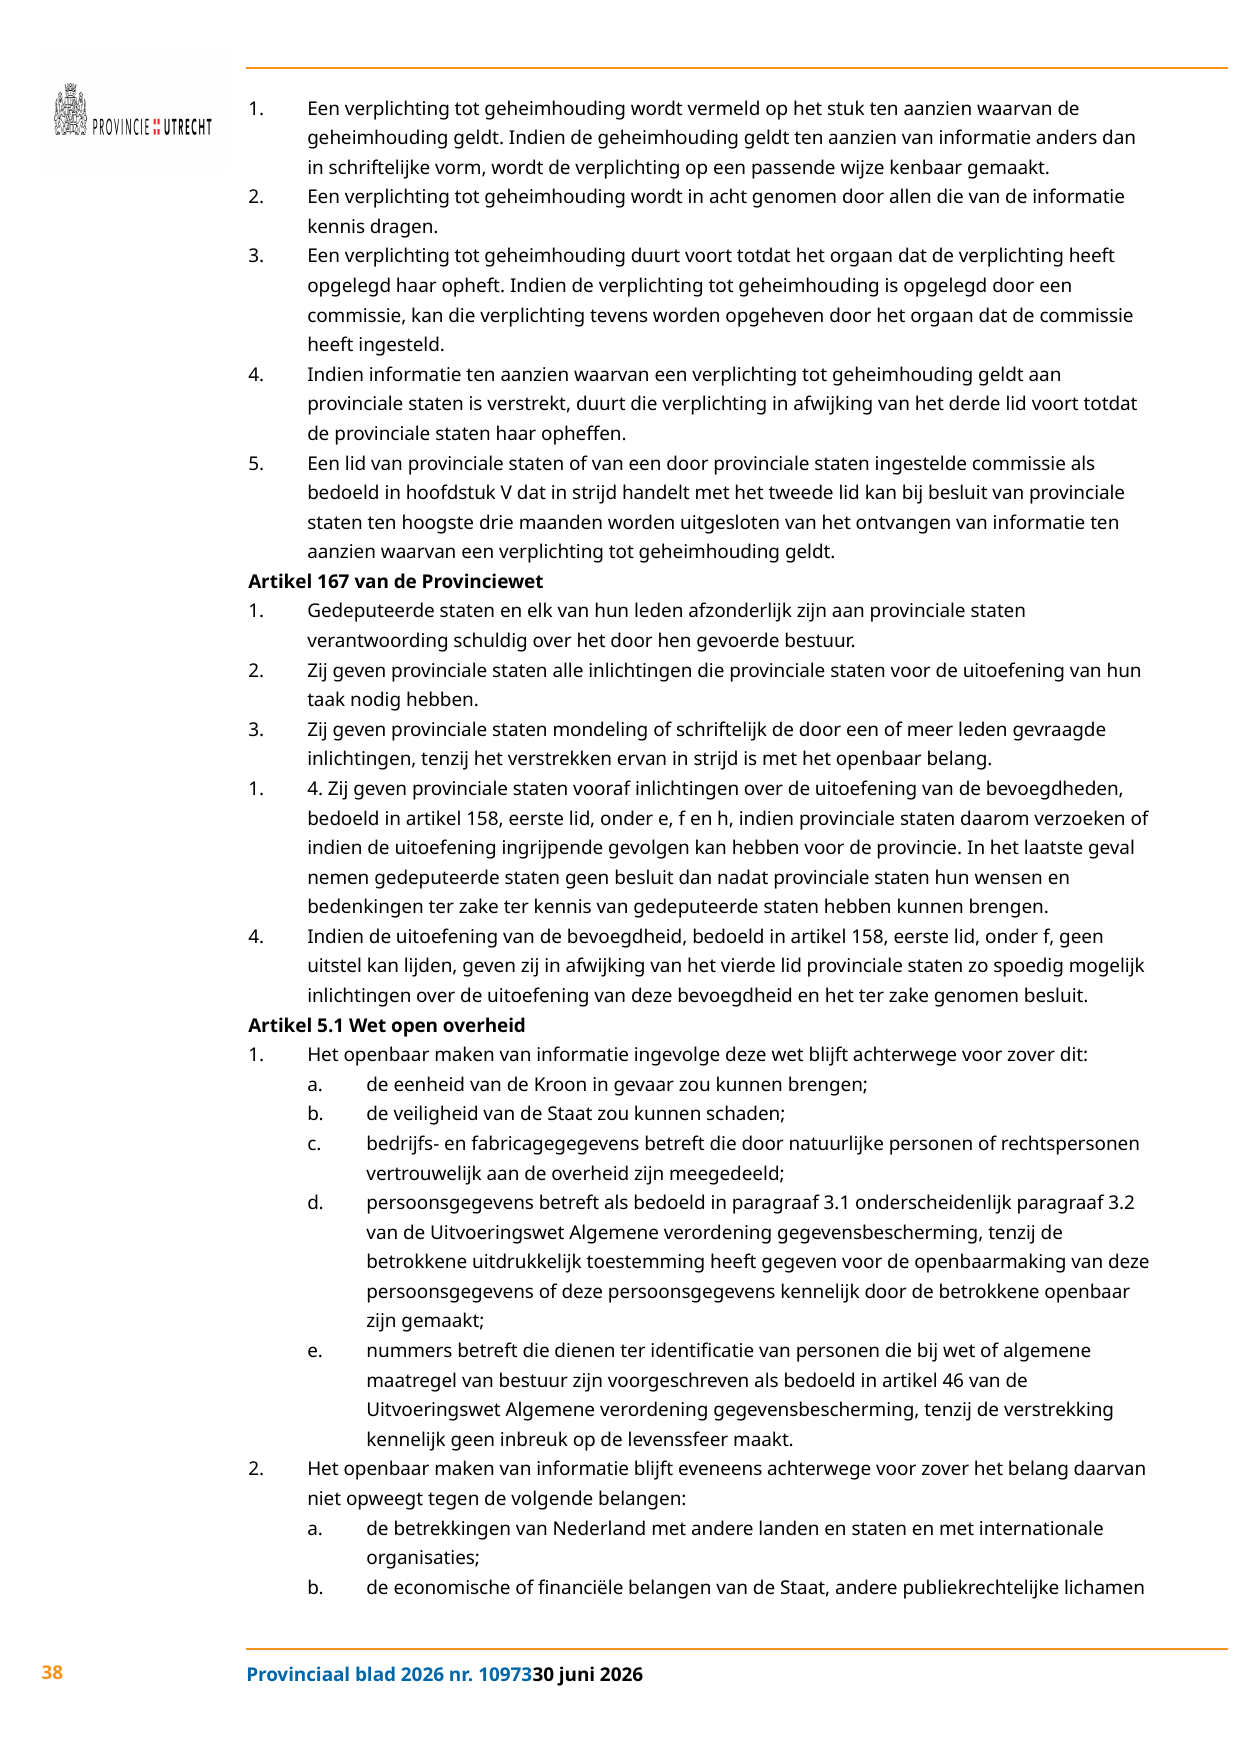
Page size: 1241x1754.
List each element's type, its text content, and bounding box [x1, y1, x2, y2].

list bedrijfs- en fabricagegegevens betreft die door natuurlijke personen of rechtspersonen vertrouwelijk aan de overheid zijn meegedeeld; [307, 1130, 1152, 1186]
list Zij geven provinciale staten mondeling of schriftelijk de door een of meer leden gevraagde inlichtingen, tenzij het verstrekken ervan in strijd is met het openbaar belang. [248, 716, 1152, 771]
text Artikel 5.1 Wet open overheid [248, 1012, 1152, 1038]
list Zij geven provinciale staten alle inlichtingen die provinciale staten voor de uitoefening van hun taak nodig hebben. [248, 657, 1152, 712]
list Gedeputeerde staten en elk van hun leden afzonderlijk zijn aan provinciale staten verantwoording schuldig over het door hen gevoerde bestuur. [248, 598, 1152, 653]
list 4. Zij geven provinciale staten vooraf inlichtingen over de uitoefening van de bevoegdheden, bedoeld in artikel 158, eerste lid, onder e, f en h, indien provinciale staten daarom verzoeken of indien de uitoefening ingrijpende gevolgen kan hebben voor de provincie. In het laatste geval nemen gedeputeerde staten geen besluit dan nadat provinciale staten hun wensen en bedenkingen ter zake ter kennis van gedeputeerde staten hebben kunnen brengen. [248, 775, 1152, 919]
list Het openbaar maken van informatie blijft eveneens achterwege voor zover het belang daarvan niet opweegt tegen de volgende belangen: [248, 1456, 1152, 1511]
list de betrekkingen van Nederland met andere landen en staten en met internationale organisaties; [307, 1515, 1152, 1570]
list Indien informatie ten aanzien waarvan een verplichting tot geheimhouding geldt aan provinciale staten is verstrekt, duurt die verplichting in afwijking van het derde lid voort totdat de provinciale staten haar opheffen. [248, 361, 1152, 446]
text Artikel 167 van de Provinciewet [248, 568, 1152, 594]
list de economische of financiële belangen van de Staat, andere publiekrechtelijke lichamen [307, 1574, 1152, 1600]
picture [41, 47, 231, 172]
list de eenheid van de Kroon in gevaar zou kunnen brengen; [307, 1071, 1152, 1097]
list Het openbaar maken van informatie ingevolge deze wet blijft achterwege voor zover dit: [248, 1041, 1152, 1067]
list Een verplichting tot geheimhouding wordt in acht genomen door allen die van de informatie kennis dragen. [248, 183, 1152, 239]
list Een verplichting tot geheimhouding duurt voort totdat het orgaan dat de verplichting heeft opgelegd haar opheft. Indien de verplichting tot geheimhouding is opgelegd door een commissie, kan die verplichting tevens worden opgeheven door het orgaan dat de commissie heeft ingesteld. [248, 243, 1152, 357]
list persoonsgegevens betreft als bedoeld in paragraaf 3.1 onderscheidenlijk paragraaf 3.2 van de Uitvoeringswet Algemene verordening gegevensbescherming, tenzij de betrokkene uitdrukkelijk toestemming heeft gegeven voor de openbaarmaking van deze persoonsgegevens of deze persoonsgegevens kennelijk door de betrokkene openbaar zijn gemaakt; [307, 1189, 1152, 1333]
list Indien de uitoefening van de bevoegdheid, bedoeld in artikel 158, eerste lid, onder f, geen uitstel kan lijden, geven zij in afwijking van het vierde lid provinciale staten zo spoedig mogelijk inlichtingen over de uitoefening van deze bevoegdheid en het ter zake genomen besluit. [248, 923, 1152, 1008]
list Een lid van provinciale staten of van een door provinciale staten ingestelde commissie als bedoeld in hoofdstuk V dat in strijd handelt met het tweede lid kan bij besluit van provinciale staten ten hoogste drie maanden worden uitgesloten van het ontvangen van informatie ten aanzien waarvan een verplichting tot geheimhouding geldt. [248, 450, 1152, 564]
list Een verplichting tot geheimhouding wordt vermeld op het stuk ten aanzien waarvan de geheimhouding geldt. Indien de geheimhouding geldt ten aanzien van informatie anders dan in schriftelijke vorm, wordt de verplichting op een passende wijze kenbaar gemaakt. [248, 95, 1152, 180]
list de veiligheid van de Staat zou kunnen schaden; [307, 1101, 1152, 1126]
list nummers betreft die dienen ter identificatie van personen die bij wet of algemene maatregel van bestuur zijn voorgeschreven als bedoeld in artikel 46 van de Uitvoeringswet Algemene verordening gegevensbescherming, tenzij de verstrekking kennelijk geen inbreuk op de levenssfeer maakt. [307, 1337, 1152, 1452]
